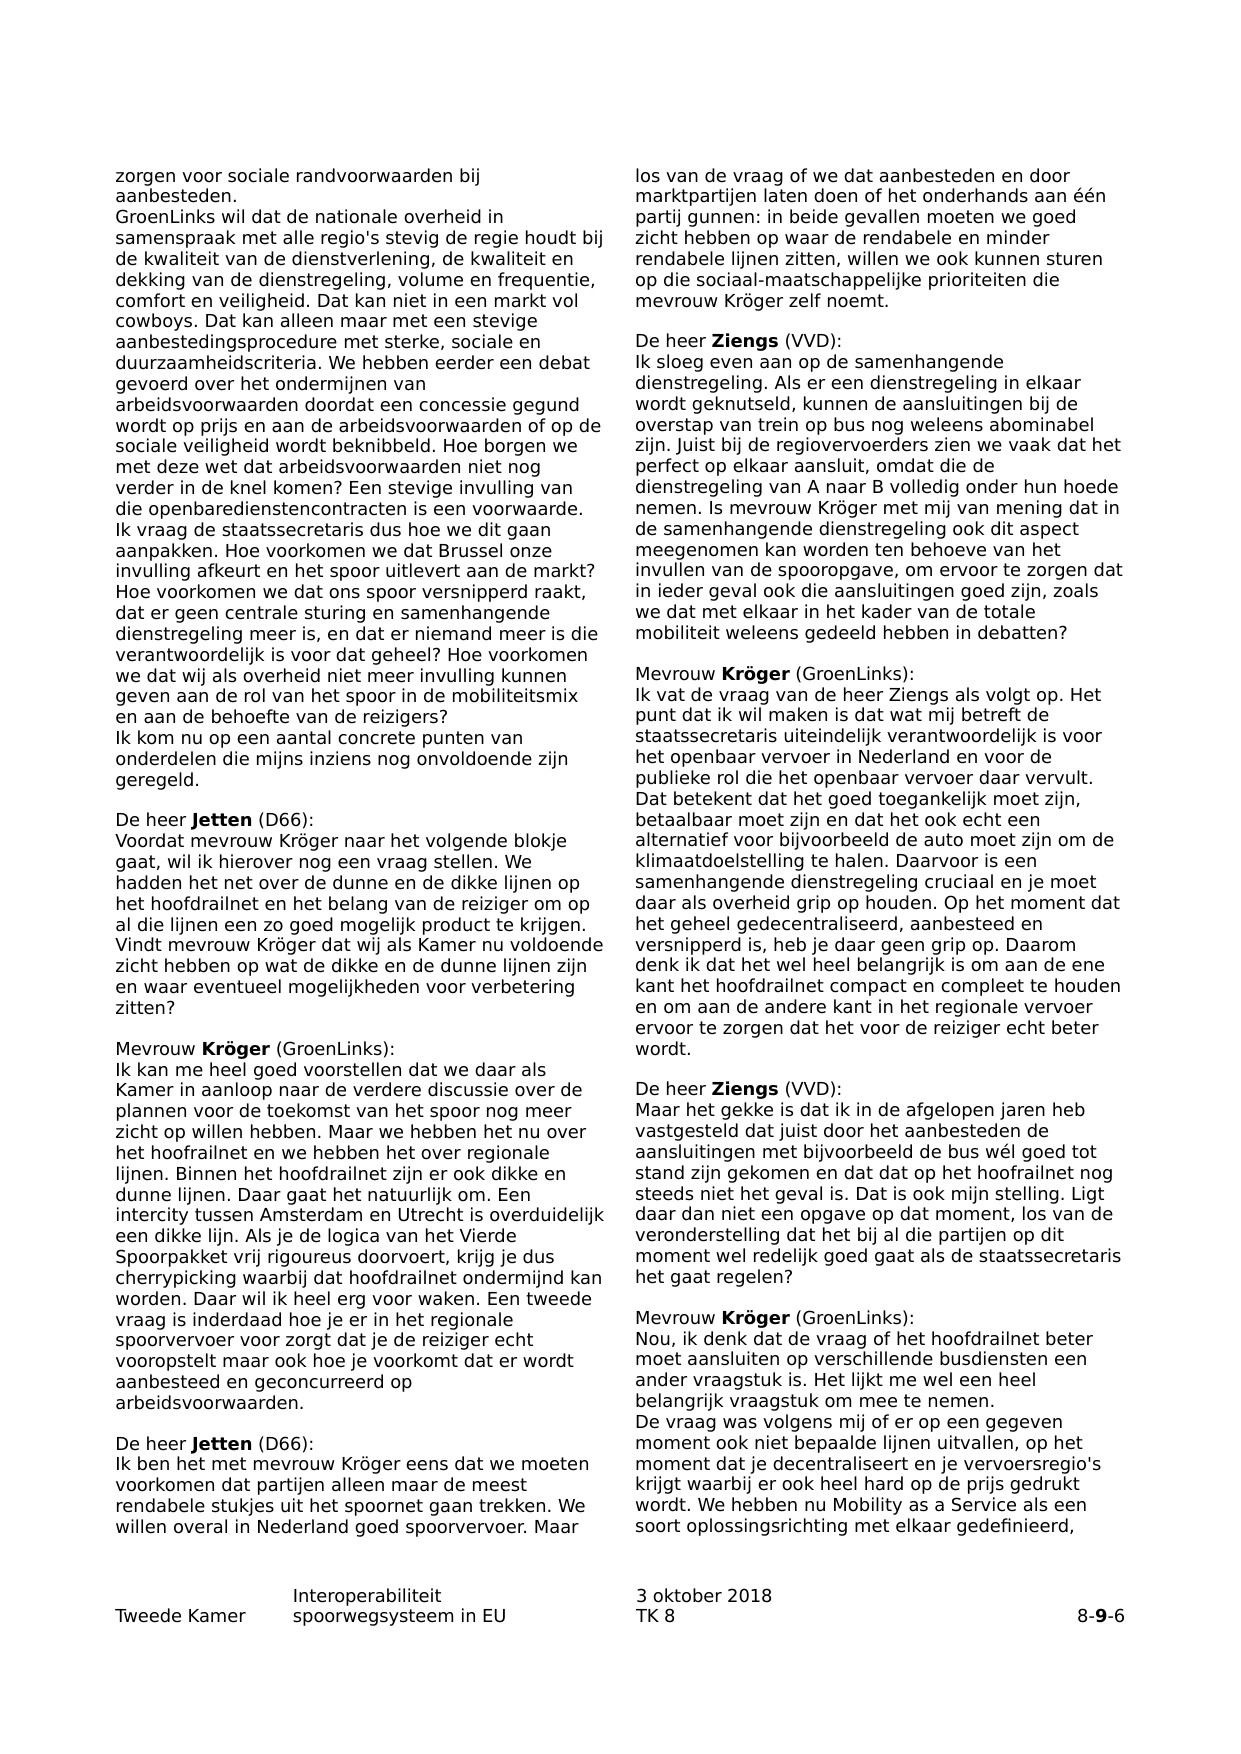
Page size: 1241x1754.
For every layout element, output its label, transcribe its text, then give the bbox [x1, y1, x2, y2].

text De vraag was volgens mij of er op een gegeven moment ook niet bepaalde lijnen uitvallen, op het moment dat je decentraliseert en je vervoersregio's krijgt waarbij er ook heel hard op de prijs gedrukt wordt. We hebben nu Mobility as a Service als een soort oplossingsrichting met elkaar gedefinieerd, [635, 1412, 1125, 1537]
text Maar het gekke is dat ik in de afgelopen jaren heb vastgesteld dat juist door het aanbesteden de aansluitingen met bijvoorbeeld de bus wél goed tot stand zijn gekomen en dat dat op het hoofrailnet nog steeds niet het geval is. Dat is ook mijn stelling. Ligt daar dan niet een opgave op dat moment, los van de veronderstelling dat het bij al die partijen op dit moment wel redelijk goed gaat als de staatssecretaris het gaat regelen? [635, 1100, 1125, 1287]
text De heer Ziengs (VVD): [635, 1079, 1125, 1100]
text los van de vraag of we dat aanbesteden en door marktpartijen laten doen of het onderhands aan één partij gunnen: in beide gevallen moeten we goed zicht hebben op waar de rendabele en minder rendabele lijnen zitten, willen we ook kunnen sturen op die sociaal-maatschappelijke prioriteiten die mevrouw Kröger zelf noemt. [635, 165, 1125, 311]
text Voordat mevrouw Kröger naar het volgende blokje gaat, wil ik hierover nog een vraag stellen. We hadden het net over de dunne en de dikke lijnen op het hoofdrailnet en het belang van de reiziger om op al die lijnen een zo goed mogelijk product te krijgen. Vindt mevrouw Kröger dat wij als Kamer nu voldoende zicht hebben op wat de dikke en de dunne lijnen zijn en waar eventueel mogelijkheden voor verbetering zitten? [115, 831, 605, 1018]
text De heer Jetten (D66): [115, 1433, 605, 1454]
text Mevrouw Kröger (GroenLinks): [115, 1038, 605, 1059]
text Ik sloeg even aan op de samenhangende dienstregeling. Als er een dienstregeling in elkaar wordt geknutseld, kunnen de aansluitingen bij de overstap van trein op bus nog weleens abominabel zijn. Juist bij de regiovervoerders zien we vaak dat het perfect op elkaar aansluit, omdat die de dienstregeling van A naar B volledig onder hun hoede nemen. Is mevrouw Kröger met mij van mening dat in de samenhangende dienstregeling ook dit aspect meegenomen kan worden ten behoeve van het invullen van de spooropgave, om ervoor te zorgen dat in ieder geval ook die aansluitingen goed zijn, zoals we dat met elkaar in het kader van de totale mobiliteit weleens gedeeld hebben in debatten? [635, 352, 1125, 643]
text Mevrouw Kröger (GroenLinks): [635, 1307, 1125, 1328]
text GroenLinks wil dat de nationale overheid in samenspraak met alle regio's stevig de regie houdt bij de kwaliteit van de dienstverlening, de kwaliteit en dekking van de dienstregeling, volume en frequentie, comfort en veiligheid. Dat kan niet in een markt vol cowboys. Dat kan alleen maar met een stevige aanbestedingsprocedure met sterke, sociale en duurzaamheidscriteria. We hebben eerder een debat gevoerd over het ondermijnen van arbeidsvoorwaarden doordat een concessie gegund wordt op prijs en aan de arbeidsvoorwaarden of op de sociale veiligheid wordt beknibbeld. Hoe borgen we met deze wet dat arbeidsvoorwaarden niet nog verder in de knel komen? Een stevige invulling van die openbaredienstencontracten is een voorwaarde. Ik vraag de staatssecretaris dus hoe we dit gaan aanpakken. Hoe voorkomen we dat Brussel onze invulling afkeurt en het spoor uitlevert aan de markt? Hoe voorkomen we dat ons spoor versnipperd raakt, dat er geen centrale sturing en samenhangende dienstregeling meer is, en dat er niemand meer is die verantwoordelijk is voor dat geheel? Hoe voorkomen we dat wij als overheid niet meer invulling kunnen geven aan de rol van het spoor in de mobiliteitsmix en aan de behoefte van de reizigers? [115, 207, 605, 728]
text Mevrouw Kröger (GroenLinks): [635, 663, 1125, 684]
text Ik kan me heel goed voorstellen dat we daar als Kamer in aanloop naar de verdere discussie over de plannen voor de toekomst van het spoor nog meer zicht op willen hebben. Maar we hebben het nu over het hoofrailnet en we hebben het over regionale lijnen. Binnen het hoofdrailnet zijn er ook dikke en dunne lijnen. Daar gaat het natuurlijk om. Een intercity tussen Amsterdam en Utrecht is overduidelijk een dikke lijn. Als je de logica van het Vierde Spoorpakket vrij rigoureus doorvoert, krijg je dus cherrypicking waarbij dat hoofdrailnet ondermijnd kan worden. Daar wil ik heel erg voor waken. Een tweede vraag is inderdaad hoe je er in het regionale spoorvervoer voor zorgt dat je de reiziger echt vooropstelt maar ook hoe je voorkomt dat er wordt aanbesteed en geconcurreerd op arbeidsvoorwaarden. [115, 1059, 605, 1413]
text Ik vat de vraag van de heer Ziengs als volgt op. Het punt dat ik wil maken is dat wat mij betreft de staatssecretaris uiteindelijk verantwoordelijk is voor het openbaar vervoer in Nederland en voor de publieke rol die het openbaar vervoer daar vervult. Dat betekent dat het goed toegankelijk moet zijn, betaalbaar moet zijn en dat het ook echt een alternatief voor bijvoorbeeld de auto moet zijn om de klimaatdoelstelling te halen. Daarvoor is een samenhangende dienstregeling cruciaal en je moet daar als overheid grip op houden. Op het moment dat het geheel gedecentraliseerd, aanbesteed en versnipperd is, heb je daar geen grip op. Daarom denk ik dat het wel heel belangrijk is om aan de ene kant het hoofdrailnet compact en compleet te houden en om aan de andere kant in het regionale vervoer ervoor te zorgen dat het voor de reiziger echt beter wordt. [635, 684, 1125, 1059]
text zorgen voor sociale randvoorwaarden bij aanbesteden. [115, 165, 605, 207]
text Ik kom nu op een aantal concrete punten van onderdelen die mijns inziens nog onvoldoende zijn geregeld. [115, 728, 605, 790]
text De heer Jetten (D66): [115, 810, 605, 831]
text Ik ben het met mevrouw Kröger eens dat we moeten voorkomen dat partijen alleen maar de meest rendabele stukjes uit het spoornet gaan trekken. We willen overal in Nederland goed spoorvervoer. Maar [115, 1454, 605, 1537]
text De heer Ziengs (VVD): [635, 331, 1125, 352]
text Nou, ik denk dat de vraag of het hoofdrailnet beter moet aansluiten op verschillende busdiensten een ander vraagstuk is. Het lijkt me wel een heel belangrijk vraagstuk om mee te nemen. [635, 1328, 1125, 1412]
